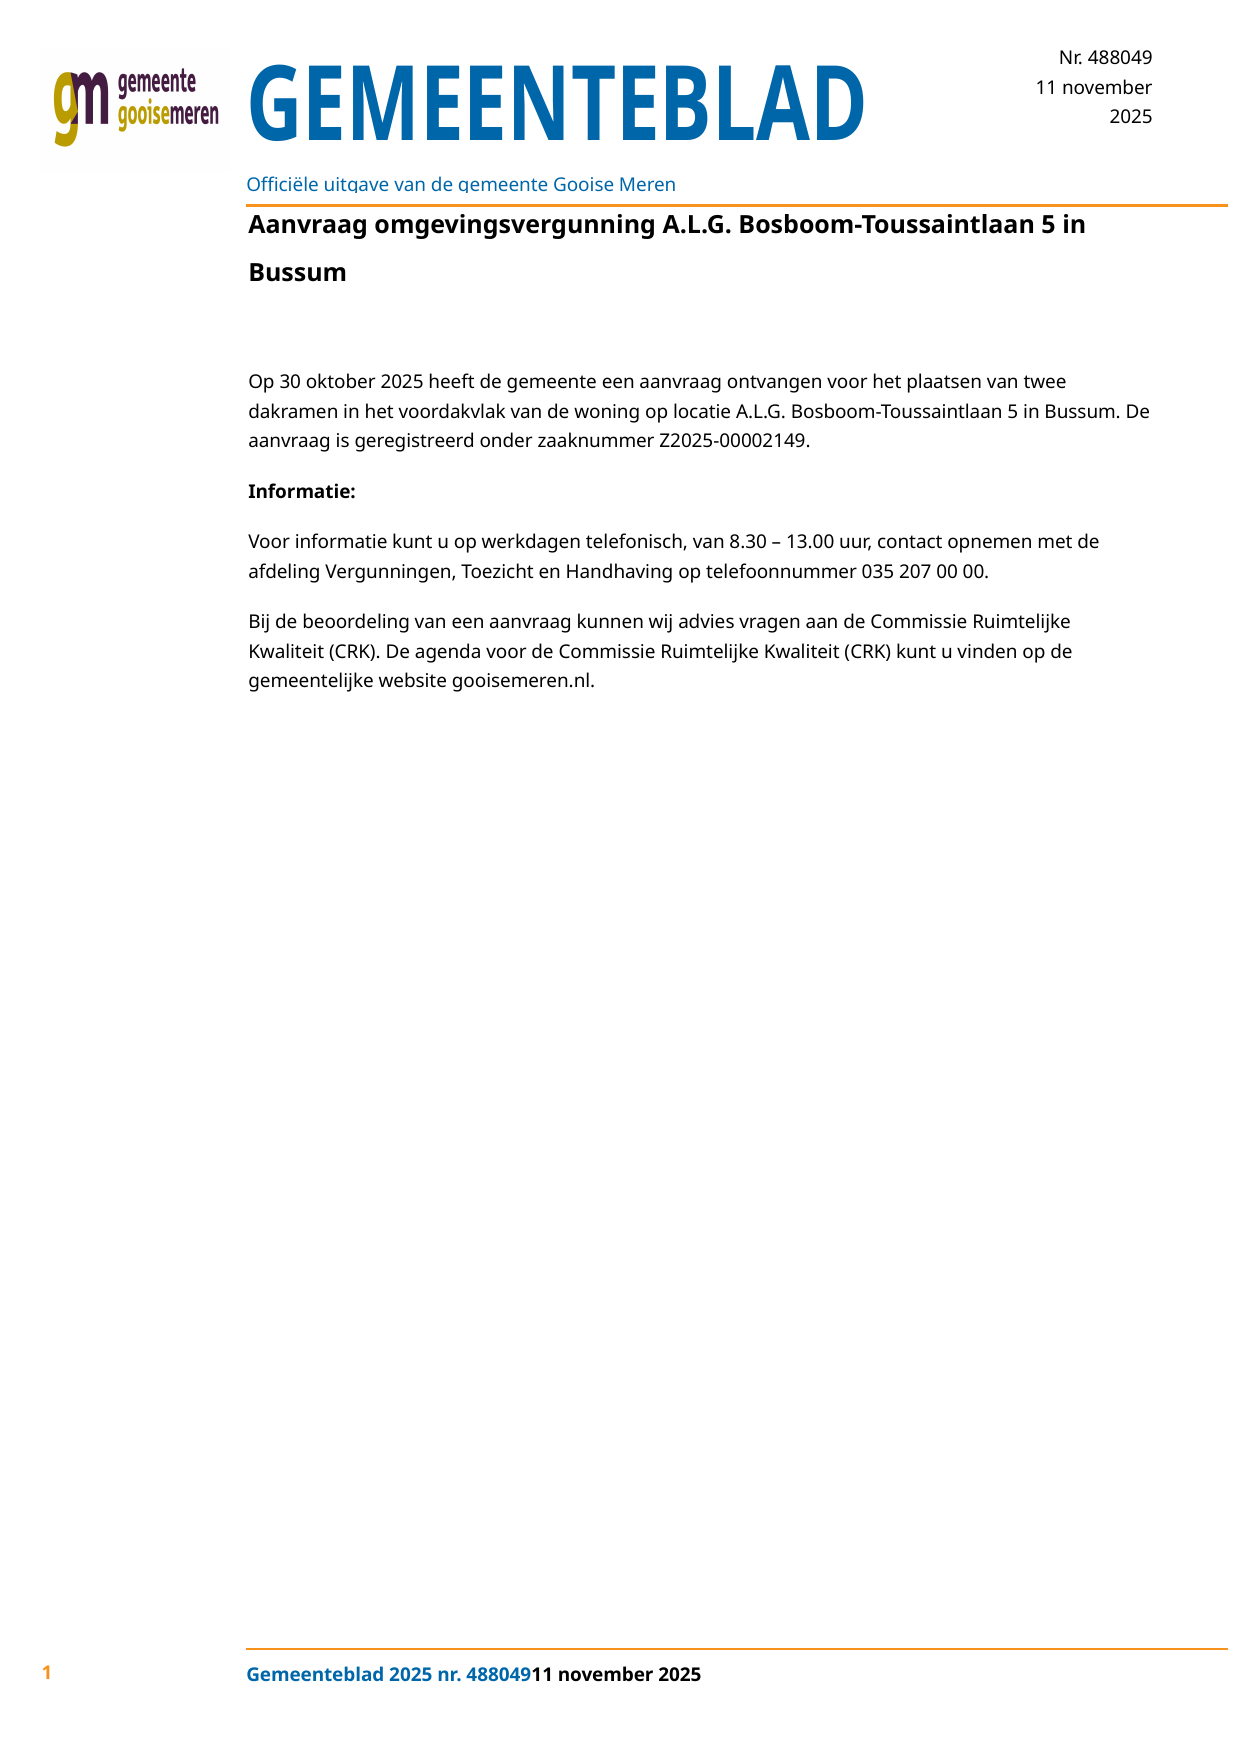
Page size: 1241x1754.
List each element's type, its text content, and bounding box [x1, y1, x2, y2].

text Bij de beoordeling van een aanvraag kunnen wij advies vragen aan de Commissie Ruimtelijke Kwaliteit (CRK). De agenda voor de Commissie Ruimtelijke Kwaliteit (CRK) kunt u vinden op de gemeentelijke website gooisemeren.nl. [248, 608, 1152, 693]
text Op 30 oktober 2025 heeft de gemeente een aanvraag ontvangen voor het plaatsen van twee dakramen in het voordakvlak van de woning op locatie A.L.G. Bosboom-Toussaintlaan 5 in Bussum. De aanvraag is geregistreerd onder zaaknummer Z2025-00002149. [248, 368, 1152, 453]
picture [41, 47, 231, 172]
text Informatie: [248, 478, 1152, 504]
text Aanvraag omgevingsvergunning A.L.G. Bosboom-Toussaintlaan 5 in Bussum [248, 207, 1152, 288]
text Voor informatie kunt u op werkdagen telefonisch, van 8.30 – 13.00 uur, contact opnemen met de afdeling Vergunningen, Toezicht en Handhaving op telefoonnummer 035 207 00 00. [248, 528, 1152, 584]
